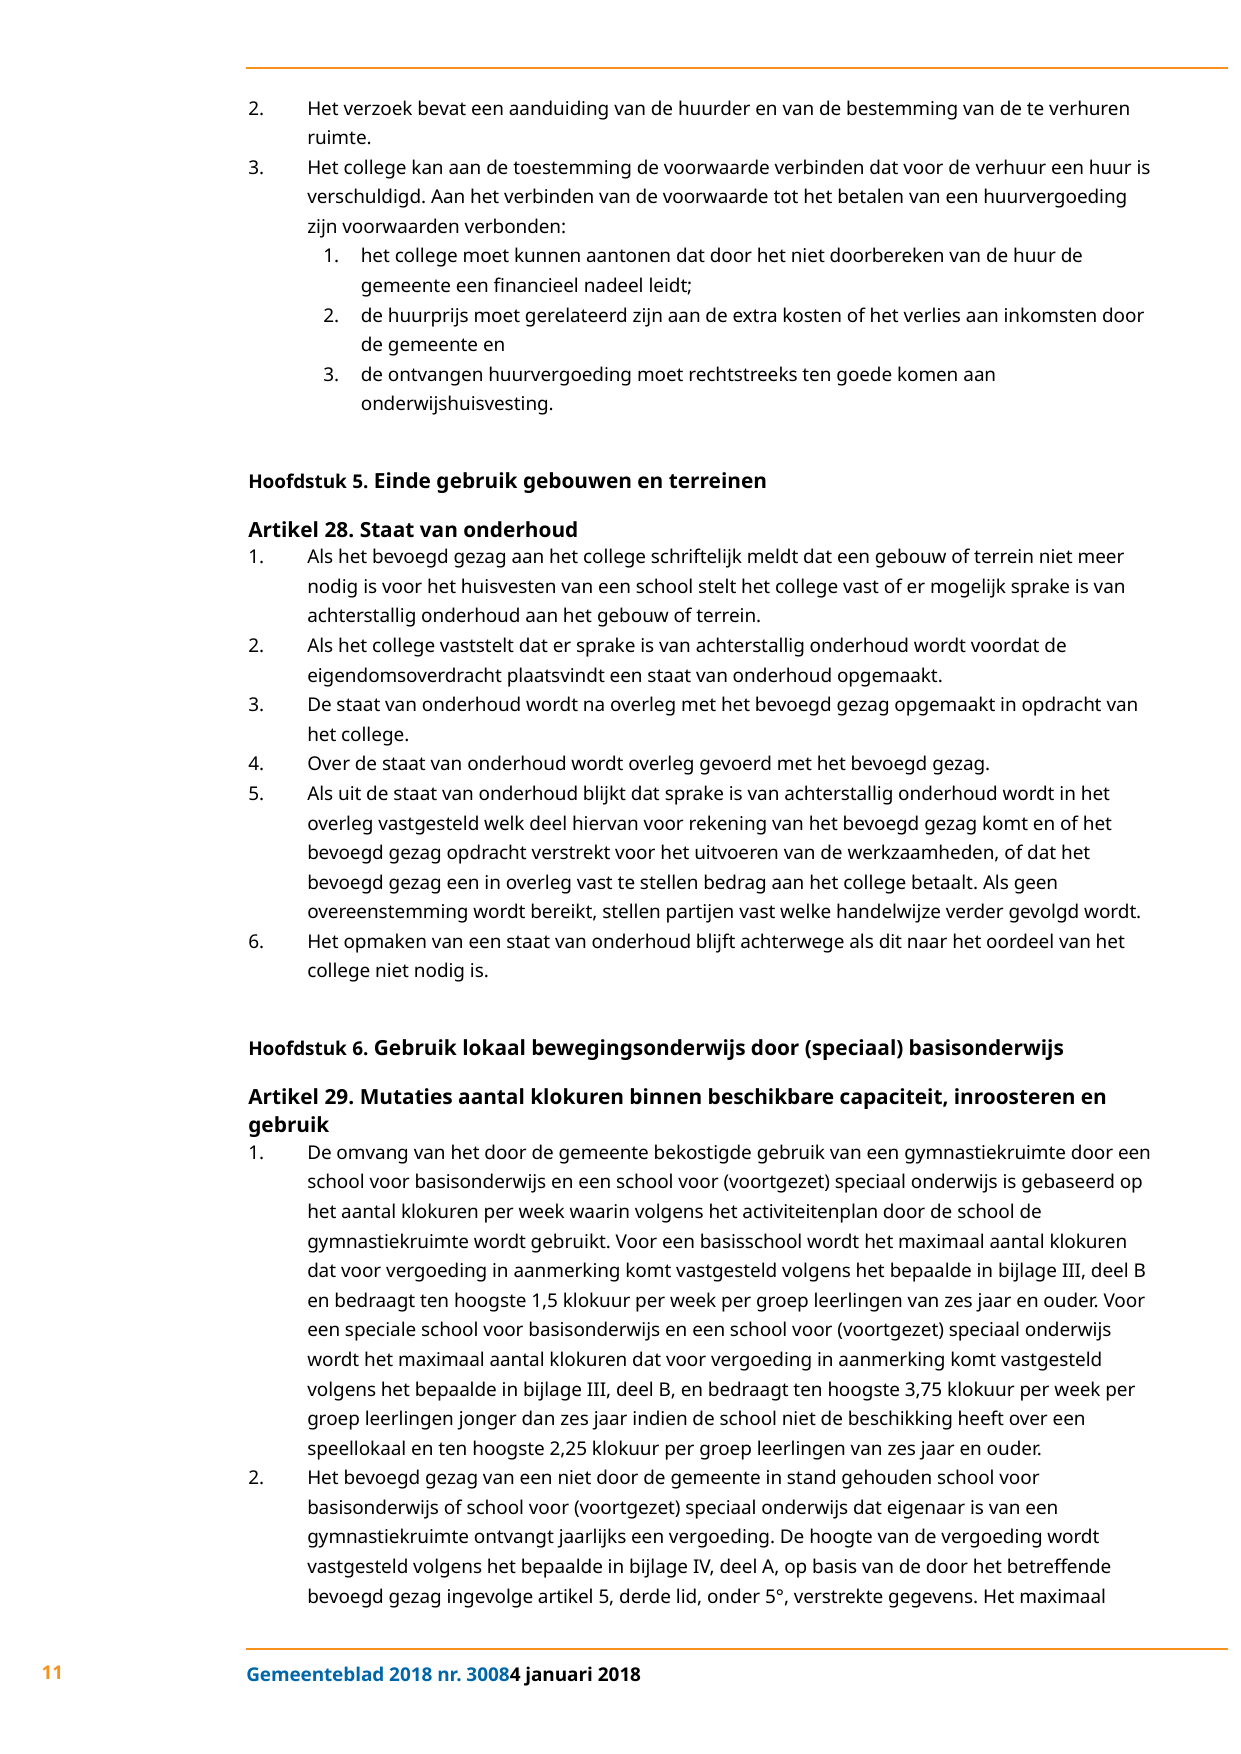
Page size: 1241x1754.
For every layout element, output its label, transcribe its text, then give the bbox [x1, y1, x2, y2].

list De omvang van het door de gemeente bekostigde gebruik van een gymnastiekruimte door een school voor basisonderwijs en een school voor (voortgezet) speciaal onderwijs is gebaseerd op het aantal klokuren per week waarin volgens het activiteitenplan door de school de gymnastiekruimte wordt gebruikt. Voor een basisschool wordt het maximaal aantal klokuren dat voor vergoeding in aanmerking komt vastgesteld volgens het bepaalde in bijlage III, deel B en bedraagt ten hoogste 1,5 klokuur per week per groep leerlingen van zes jaar en ouder. Voor een speciale school voor basisonderwijs en een school voor (voortgezet) speciaal onderwijs wordt het maximaal aantal klokuren dat voor vergoeding in aanmerking komt vastgesteld volgens het bepaalde in bijlage III, deel B, en bedraagt ten hoogste 3,75 klokuur per week per groep leerlingen jonger dan zes jaar indien de school niet de beschikking heeft over een speellokaal en ten hoogste 2,25 klokuur per groep leerlingen van zes jaar en ouder. [248, 1139, 1152, 1461]
list Als het bevoegd gezag aan het college schriftelijk meldt dat een gebouw of terrein niet meer nodig is voor het huisvesten van een school stelt het college vast of er mogelijk sprake is van achterstallig onderhoud aan het gebouw of terrein. [248, 543, 1152, 628]
list Het verzoek bevat een aanduiding van de huurder en van de bestemming van de te verhuren ruimte. [248, 95, 1152, 150]
text Hoofdstuk 6. Gebruik lokaal bewegingsonderwijs door (speciaal) basisonderwijs [248, 1033, 1152, 1061]
list de ontvangen huurvergoeding moet rechtstreeks ten goede komen aan onderwijshuisvesting. [323, 361, 1152, 416]
picture [41, 47, 231, 172]
list Het bevoegd gezag van een niet door de gemeente in stand gehouden school voor basisonderwijs of school voor (voortgezet) speciaal onderwijs dat eigenaar is van een gymnastiekruimte ontvangt jaarlijks een vergoeding. De hoogte van de vergoeding wordt vastgesteld volgens het bepaalde in bijlage IV, deel A, op basis van de door het betreffende bevoegd gezag ingevolge artikel 5, derde lid, onder 5°, verstrekte gegevens. Het maximaal [248, 1464, 1152, 1608]
list Over de staat van onderhoud wordt overleg gevoerd met het bevoegd gezag. [248, 751, 1152, 776]
list de huurprijs moet gerelateerd zijn aan de extra kosten of het verlies aan inkomsten door de gemeente en [323, 302, 1152, 357]
list Het opmaken van een staat van onderhoud blijft achterwege als dit naar het oordeel van het college niet nodig is. [248, 928, 1152, 983]
text Artikel 29. Mutaties aantal klokuren binnen beschikbare capaciteit, inroosteren en gebruik [248, 1082, 1152, 1139]
list De staat van onderhoud wordt na overleg met het bevoegd gezag opgemaakt in opdracht van het college. [248, 691, 1152, 747]
text Hoofdstuk 5. Einde gebruik gebouwen en terreinen [248, 466, 1152, 494]
list het college moet kunnen aantonen dat door het niet doorbereken van de huur de gemeente een financieel nadeel leidt; [323, 243, 1152, 298]
list Het college kan aan de toestemming de voorwaarde verbinden dat voor de verhuur een huur is verschuldigd. Aan het verbinden van de voorwaarde tot het betalen van een huurvergoeding zijn voorwaarden verbonden: [248, 154, 1152, 239]
text Artikel 28. Staat van onderhoud [248, 515, 1152, 543]
list Als het college vaststelt dat er sprake is van achterstallig onderhoud wordt voordat de eigendomsoverdracht plaatsvindt een staat van onderhoud opgemaakt. [248, 632, 1152, 688]
list Als uit de staat van onderhoud blijkt dat sprake is van achterstallig onderhoud wordt in het overleg vastgesteld welk deel hiervan voor rekening van het bevoegd gezag komt en of het bevoegd gezag opdracht verstrekt voor het uitvoeren van de werkzaamheden, of dat het bevoegd gezag een in overleg vast te stellen bedrag aan het college betaalt. Als geen overeenstemming wordt bereikt, stellen partijen vast welke handelwijze verder gevolgd wordt. [248, 780, 1152, 924]
